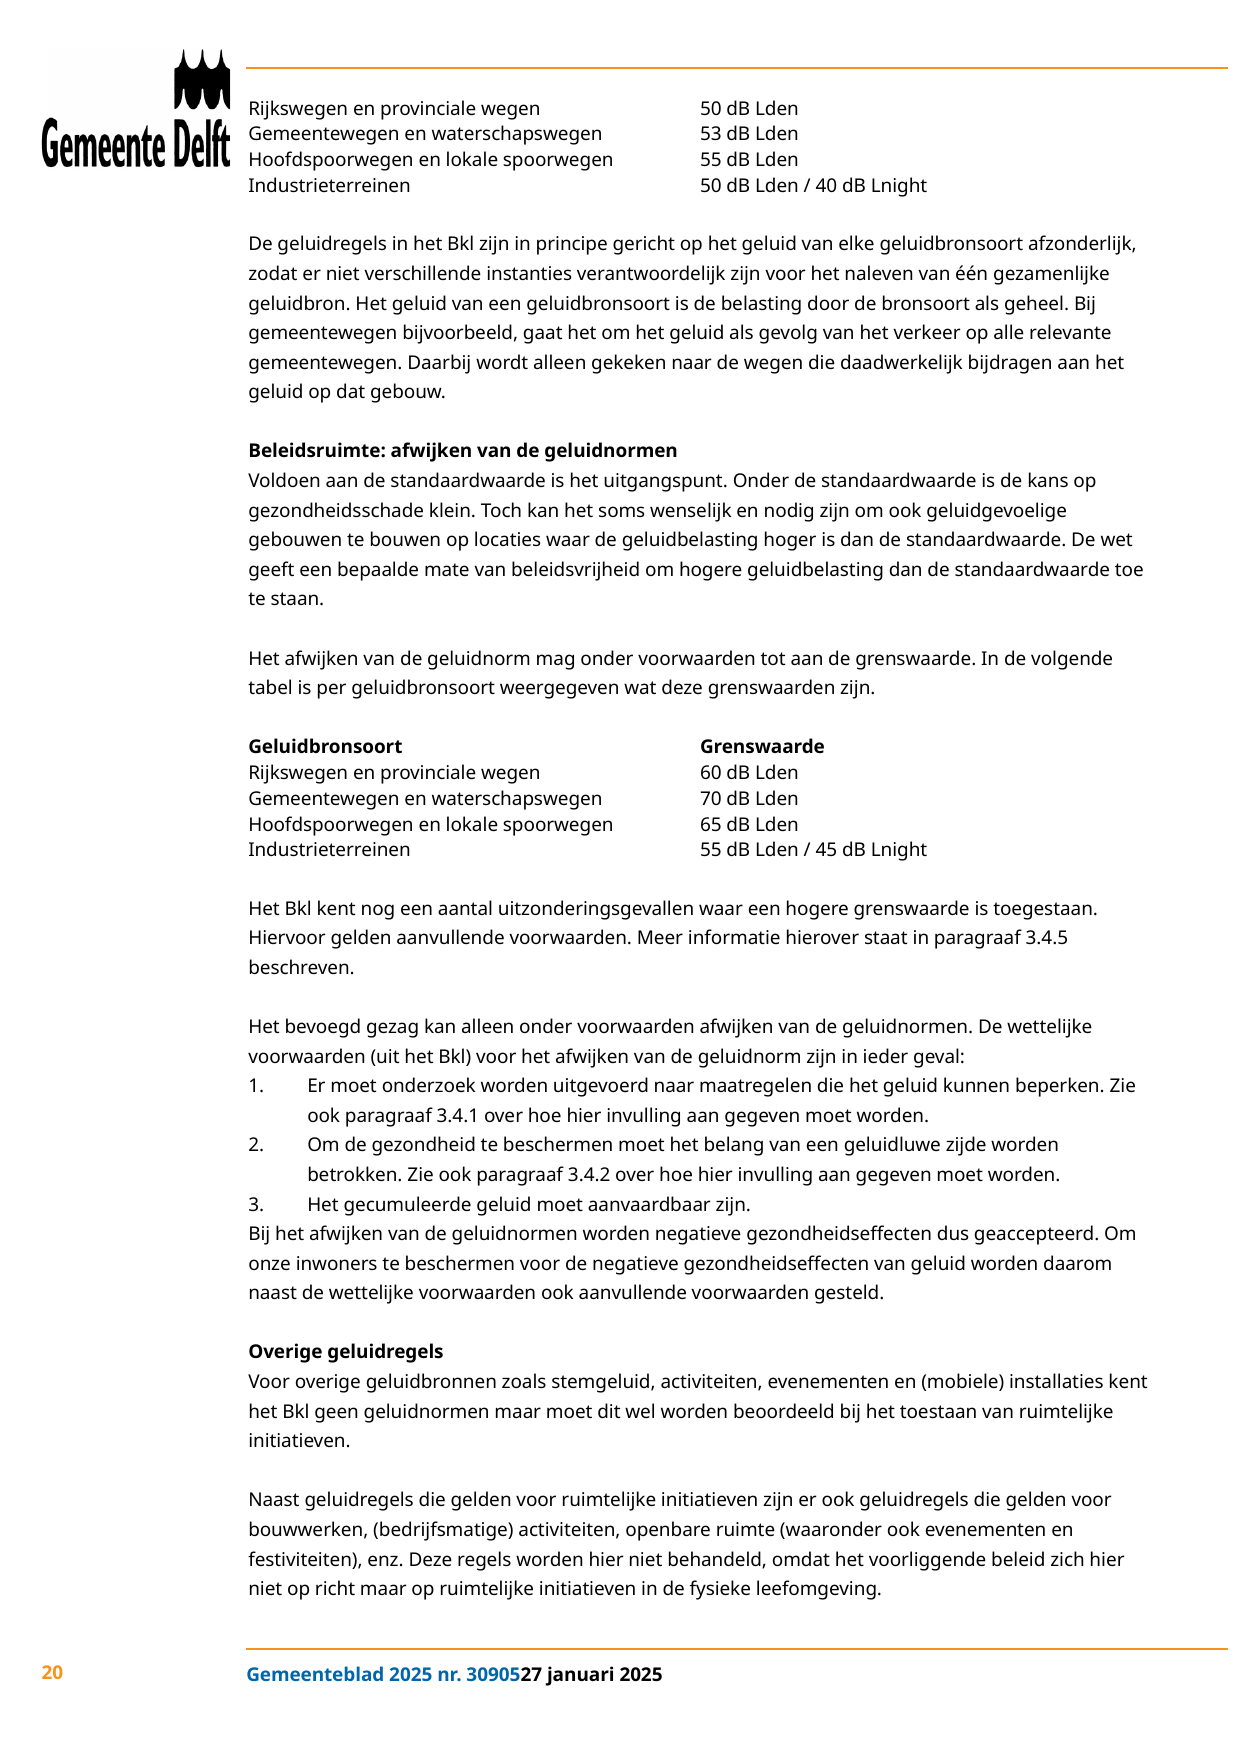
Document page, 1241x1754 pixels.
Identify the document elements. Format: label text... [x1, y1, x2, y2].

text De geluidregels in het Bkl zijn in principe gericht op het geluid van elke geluidbronsoort afzonderlijk, zodat er niet verschillende instanties verantwoordelijk zijn voor het naleven van één gezamenlijke geluidbron. Het geluid van een geluidbronsoort is de belasting door de bronsoort als geheel. Bij gemeentewegen bijvoorbeeld, gaat het om het geluid als gevolg van het verkeer op alle relevante gemeentewegen. Daarbij wordt alleen gekeken naar de wegen die daadwerkelijk bijdragen aan het geluid op dat gebouw. [248, 231, 1152, 404]
text Overige geluidregels [248, 1339, 1152, 1364]
text Het bevoegd gezag kan alleen onder voorwaarden afwijken van de geluidnormen. De wettelijke voorwaarden (uit het Bkl) voor het afwijken van de geluidnorm zijn in ieder geval: [248, 1013, 1152, 1069]
table_cell 50 dB Lden / 40 dB Lnight [700, 172, 1152, 198]
picture [41, 47, 231, 172]
list Er moet onderzoek worden uitgevoerd naar maatregelen die het geluid kunnen beperken. Zie ook paragraaf 3.4.1 over hoe hier invulling aan gegeven moet worden. [248, 1072, 1152, 1128]
text Voldoen aan de standaardwaarde is het uitgangspunt. Onder de standaardwaarde is de kans op gezondheidsschade klein. Toch kan het soms wenselijk en nodig zijn om ook geluidgevoelige gebouwen te bouwen op locaties waar de geluidbelasting hoger is dan de standaardwaarde. De wet geeft een bepaalde mate van beleidsvrijheid om hogere geluidbelasting dan de standaardwaarde toe te staan. [248, 467, 1152, 611]
text Naast geluidregels die gelden voor ruimtelijke initiatieven zijn er ook geluidregels die gelden voor bouwwerken, (bedrijfsmatige) activiteiten, openbare ruimte (waaronder ook evenementen en festiviteiten), enz. Deze regels worden hier niet behandeld, omdat het voorliggende beleid zich hier niet op richt maar op ruimtelijke initiatieven in de fysieke leefomgeving. [248, 1487, 1152, 1601]
table_cell Hoofdspoorwegen en lokale spoorwegen [248, 146, 700, 172]
table_header Grenswaarde [700, 734, 1152, 759]
table_cell 53 dB Lden [700, 121, 1152, 146]
table_cell Rijkswegen en provinciale wegen [248, 95, 700, 121]
table_cell Rijkswegen en provinciale wegen [248, 759, 700, 785]
text Voor overige geluidbronnen zoals stemgeluid, activiteiten, evenementen en (mobiele) installaties kent het Bkl geen geluidnormen maar moet dit wel worden beoordeeld bij het toestaan van ruimtelijke initiatieven. [248, 1368, 1152, 1453]
table_cell Gemeentewegen en waterschapswegen [248, 785, 700, 811]
table_cell Hoofdspoorwegen en lokale spoorwegen [248, 811, 700, 836]
table_cell 50 dB Lden [700, 95, 1152, 121]
text Beleidsruimte: afwijken van de geluidnormen [248, 438, 1152, 463]
table_cell 60 dB Lden [700, 759, 1152, 785]
text Het Bkl kent nog een aantal uitzonderingsgevallen waar een hogere grenswaarde is toegestaan. Hiervoor gelden aanvullende voorwaarden. Meer informatie hierover staat in paragraaf 3.4.5 beschreven. [248, 895, 1152, 980]
text Het afwijken van de geluidnorm mag onder voorwaarden tot aan de grenswaarde. In de volgende tabel is per geluidbronsoort weergegeven wat deze grenswaarden zijn. [248, 645, 1152, 700]
table_cell Gemeentewegen en waterschapswegen [248, 121, 700, 146]
text Bij het afwijken van de geluidnormen worden negatieve gezondheidseffecten dus geaccepteerd. Om onze inwoners te beschermen voor de negatieve gezondheidseffecten van geluid worden daarom naast de wettelijke voorwaarden ook aanvullende voorwaarden gesteld. [248, 1220, 1152, 1305]
list Het gecumuleerde geluid moet aanvaardbaar zijn. [248, 1191, 1152, 1217]
table_cell 65 dB Lden [700, 811, 1152, 836]
table_header Geluidbronsoort [248, 734, 700, 759]
table_cell 55 dB Lden / 45 dB Lnight [700, 836, 1152, 862]
list Om de gezondheid te beschermen moet het belang van een geluidluwe zijde worden betrokken. Zie ook paragraaf 3.4.2 over hoe hier invulling aan gegeven moet worden. [248, 1132, 1152, 1187]
table_cell 70 dB Lden [700, 785, 1152, 811]
table_cell Industrieterreinen [248, 172, 700, 198]
table_cell Industrieterreinen [248, 836, 700, 862]
table_cell 55 dB Lden [700, 146, 1152, 172]
